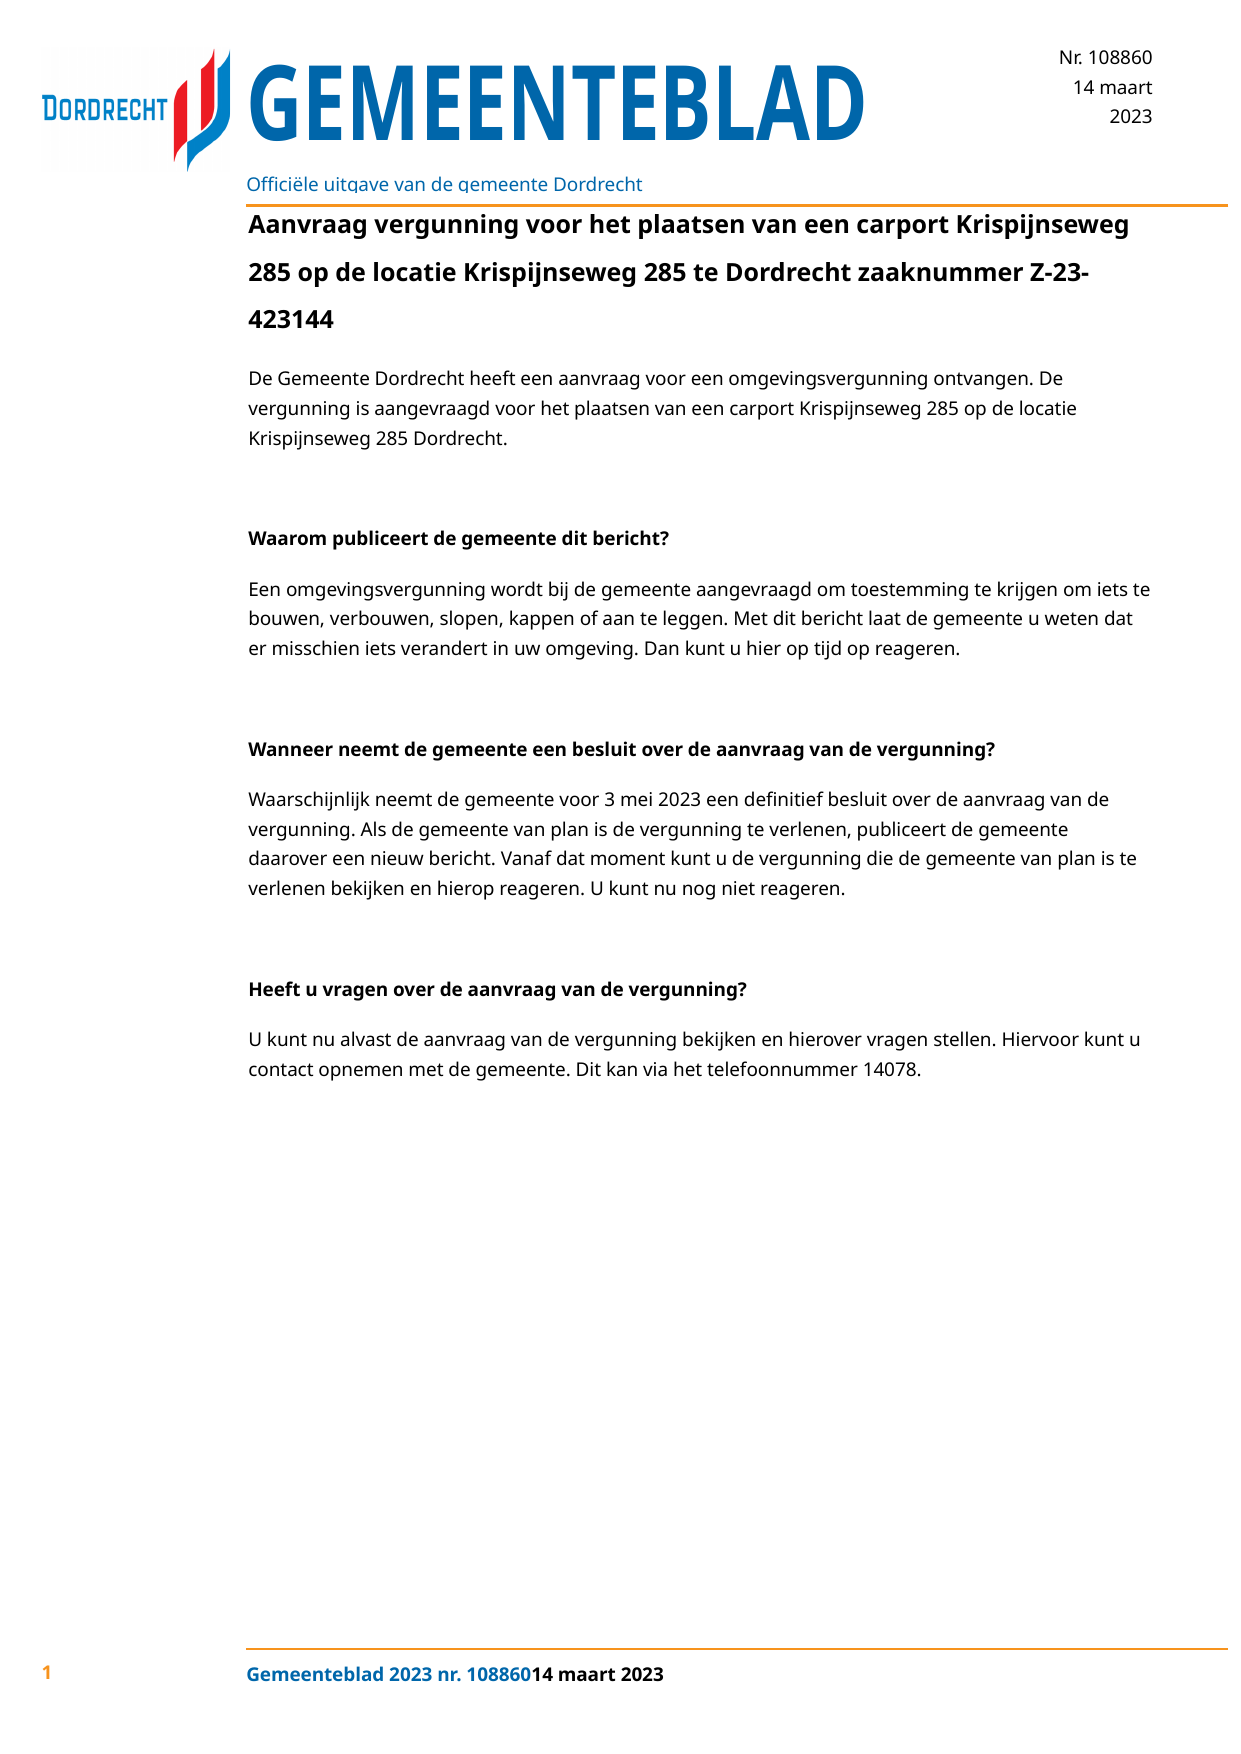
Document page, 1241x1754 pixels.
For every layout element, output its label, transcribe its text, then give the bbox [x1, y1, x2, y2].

text Aanvraag vergunning voor het plaatsen van een carport Krispijnseweg 285 op de locatie Krispijnseweg 285 te Dordrecht zaaknummer Z-23-423144 [248, 207, 1152, 336]
text Heeft u vragen over de aanvraag van de vergunning? [248, 976, 1152, 1002]
text Waarom publiceert de gemeente dit bericht? [248, 526, 1152, 551]
text Waarschijnlijk neemt de gemeente voor 3 mei 2023 een definitief besluit over de aanvraag van de vergunning. Als de gemeente van plan is de vergunning te verlenen, publiceert de gemeente daarover een nieuw bericht. Vanaf dat moment kunt u de vergunning die de gemeente van plan is te verlenen bekijken en hierop reageren. U kunt nu nog niet reageren. [248, 786, 1152, 901]
text Een omgevingsvergunning wordt bij de gemeente aangevraagd om toestemming te krijgen om iets te bouwen, verbouwen, slopen, kappen of aan te leggen. Met dit bericht laat de gemeente u weten dat er misschien iets verandert in uw omgeving. Dan kunt u hier op tijd op reageren. [248, 576, 1152, 661]
picture [41, 47, 231, 172]
text Wanneer neemt de gemeente een besluit over de aanvraag van de vergunning? [248, 736, 1152, 762]
text U kunt nu alvast de aanvraag van de vergunning bekijken en hierover vragen stellen. Hiervoor kunt u contact opnemen met de gemeente. Dit kan via het telefoonnummer 14078. [248, 1026, 1152, 1082]
text De Gemeente Dordrecht heeft een aanvraag voor een omgevingsvergunning ontvangen. De vergunning is aangevraagd voor het plaatsen van een carport Krispijnseweg 285 op de locatie Krispijnseweg 285 Dordrecht. [248, 366, 1152, 450]
